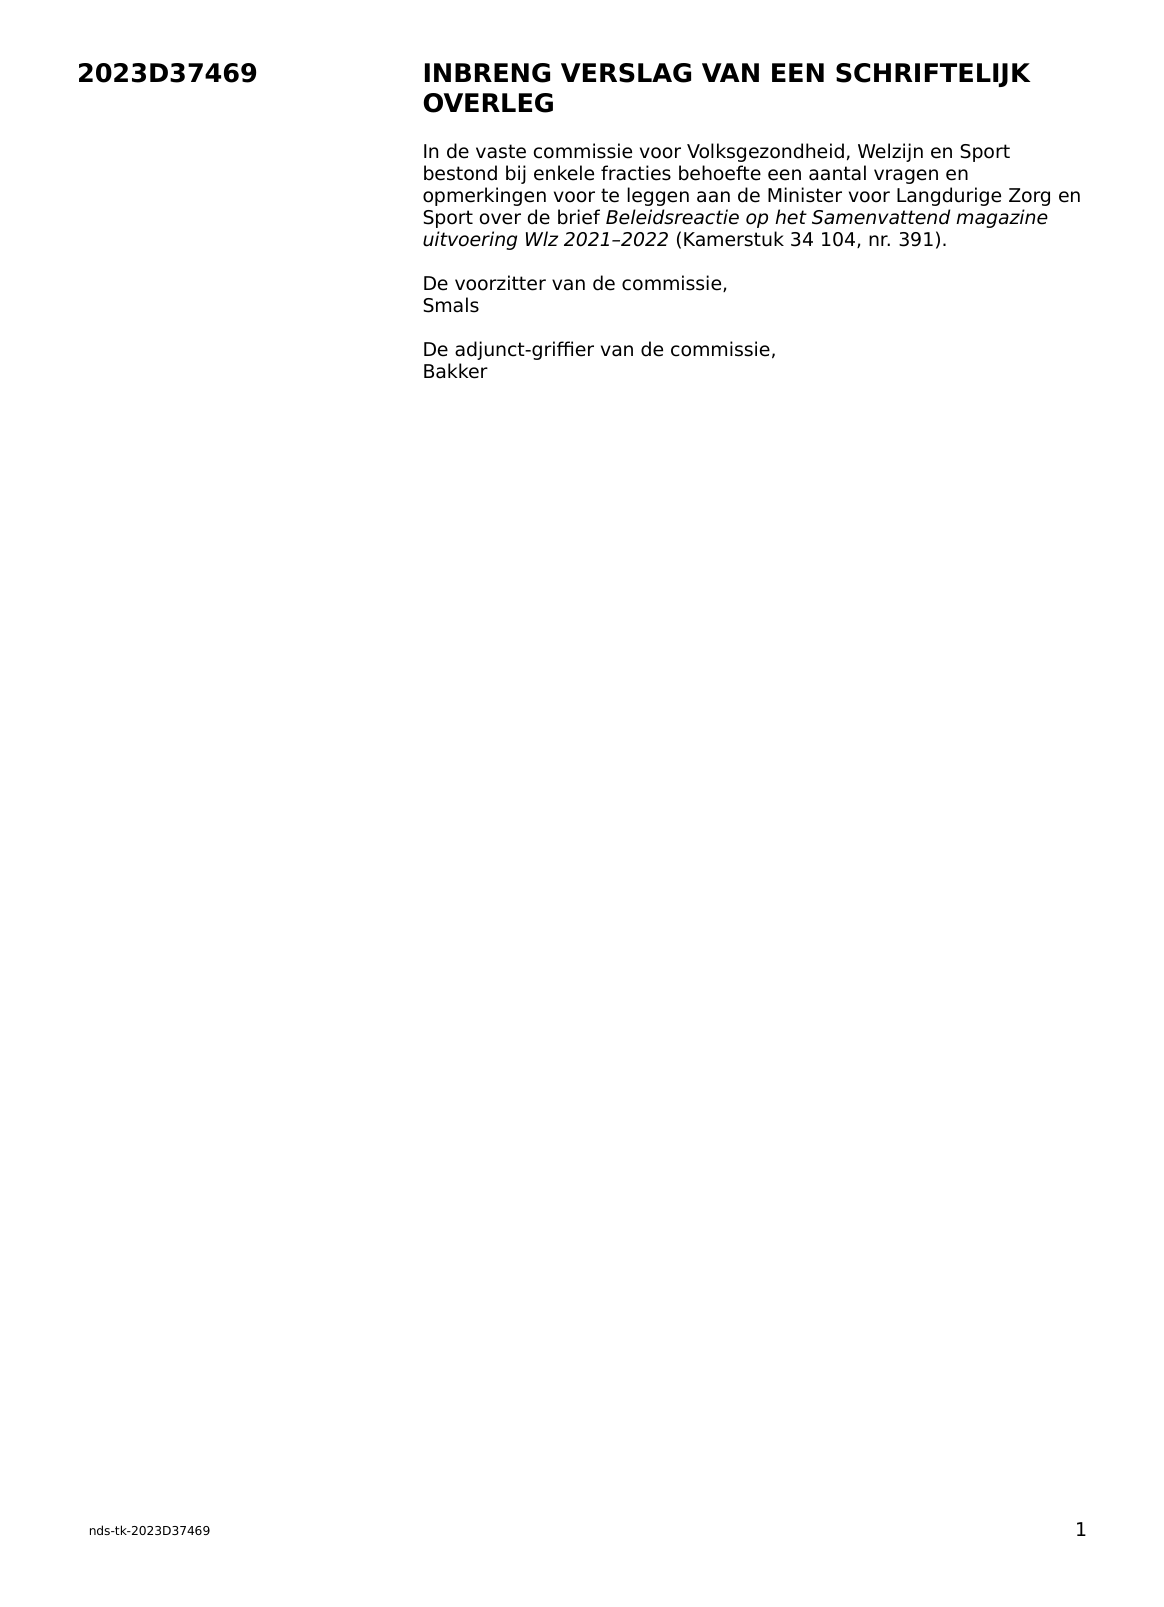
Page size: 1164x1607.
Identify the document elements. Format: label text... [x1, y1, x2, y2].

text Smals [422, 295, 1087, 317]
text In de vaste commissie voor Volksgezondheid, Welzijn en Sport bestond bij enkele fracties behoefte een aantal vragen en opmerkingen voor te leggen aan de Minister voor Langdurige Zorg en Sport over de brief Beleidsreactie op het Samenvattend magazine uitvoering Wlz 2021–2022 (Kamerstuk 34 104, nr. 391). [422, 141, 1087, 251]
text 2023D37469 INBRENG VERSLAG VAN EEN SCHRIFTELIJK OVERLEG [77, 59, 1087, 118]
text De adjunct-griffier van de commissie, [422, 339, 1087, 361]
text De voorzitter van de commissie, [422, 273, 1087, 295]
text nds-tk-2023D37469 [88, 1524, 323, 1538]
text Bakker [422, 361, 1087, 383]
